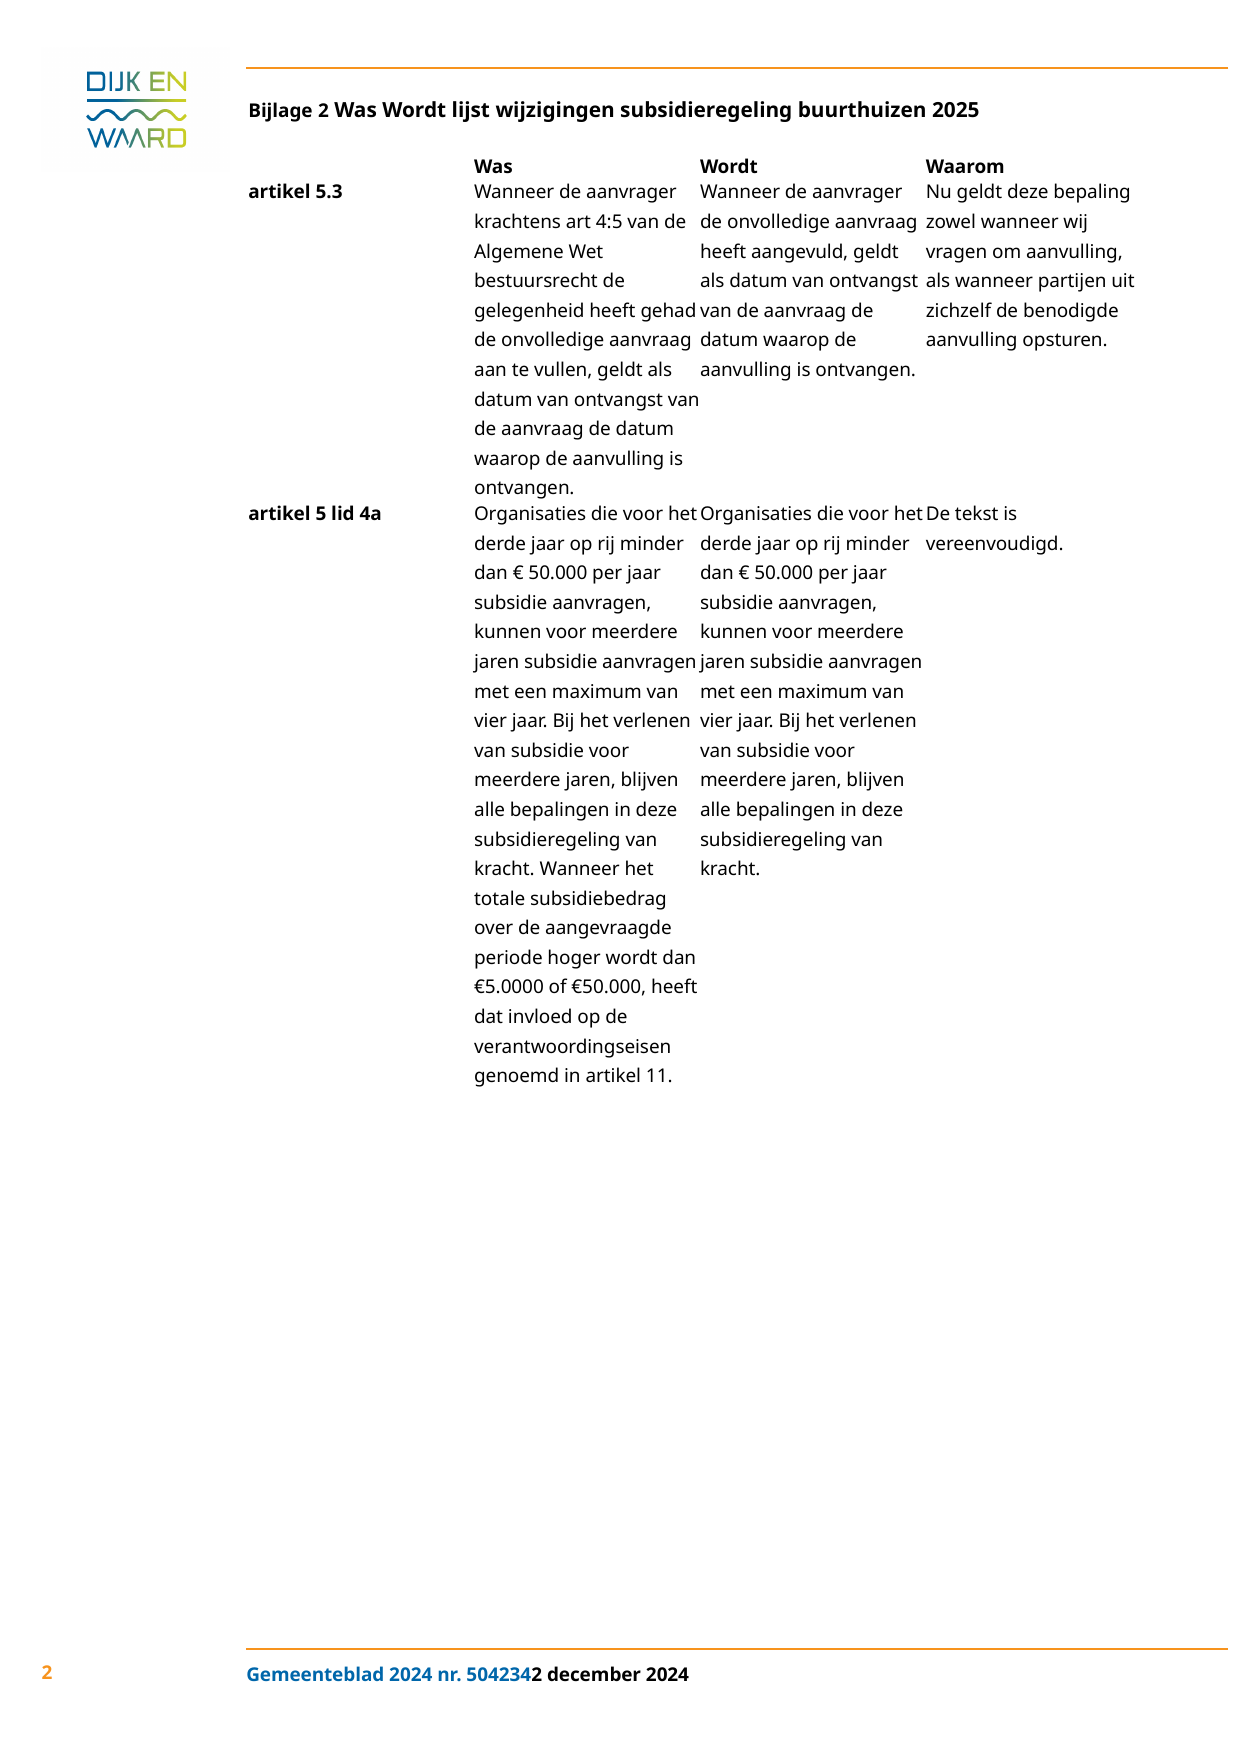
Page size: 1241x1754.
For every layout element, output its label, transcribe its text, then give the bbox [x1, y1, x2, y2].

table_header [248, 153, 474, 179]
table_cell De tekst is vereenvoudigd. [926, 500, 1152, 1088]
text Bijlage 2 Was Wordt lijst wijzigingen subsidieregeling buurthuizen 2025 [248, 95, 1152, 123]
table_cell Organisaties die voor het derde jaar op rij minder dan € 50.000 per jaar subsidie aanvragen, kunnen voor meerdere jaren subsidie aanvragen met een maximum van vier jaar. Bij het verlenen van subsidie voor meerdere jaren, blijven alle bepalingen in deze subsidieregeling van kracht. Wanneer het totale subsidiebedrag over de aangevraagde periode hoger wordt dan €5.0000 of €50.000, heeft dat invloed op de verantwoordingseisen genoemd in artikel 11. [474, 500, 700, 1088]
table_header Was [474, 153, 700, 179]
table_cell Wanneer de aanvrager krachtens art 4:5 van de Algemene Wet bestuursrecht de gelegenheid heeft gehad de onvolledige aanvraag aan te vullen, geldt als datum van ontvangst van de aanvraag de datum waarop de aanvulling is ontvangen. [474, 179, 700, 500]
table_cell Wanneer de aanvrager de onvolledige aanvraag heeft aangevuld, geldt als datum van ontvangst van de aanvraag de datum waarop de aanvulling is ontvangen. [700, 179, 926, 500]
table_cell Nu geldt deze bepaling zowel wanneer wij vragen om aanvulling, als wanneer partijen uit zichzelf de benodigde aanvulling opsturen. [926, 179, 1152, 500]
table_cell artikel 5 lid 4a [248, 500, 474, 1088]
picture [41, 47, 231, 172]
table_cell artikel 5.3 [248, 179, 474, 500]
table_header Wordt [700, 153, 926, 179]
table_cell Organisaties die voor het derde jaar op rij minder dan € 50.000 per jaar subsidie aanvragen, kunnen voor meerdere jaren subsidie aanvragen met een maximum van vier jaar. Bij het verlenen van subsidie voor meerdere jaren, blijven alle bepalingen in deze subsidieregeling van kracht. [700, 500, 926, 1088]
table_header Waarom [926, 153, 1152, 179]
